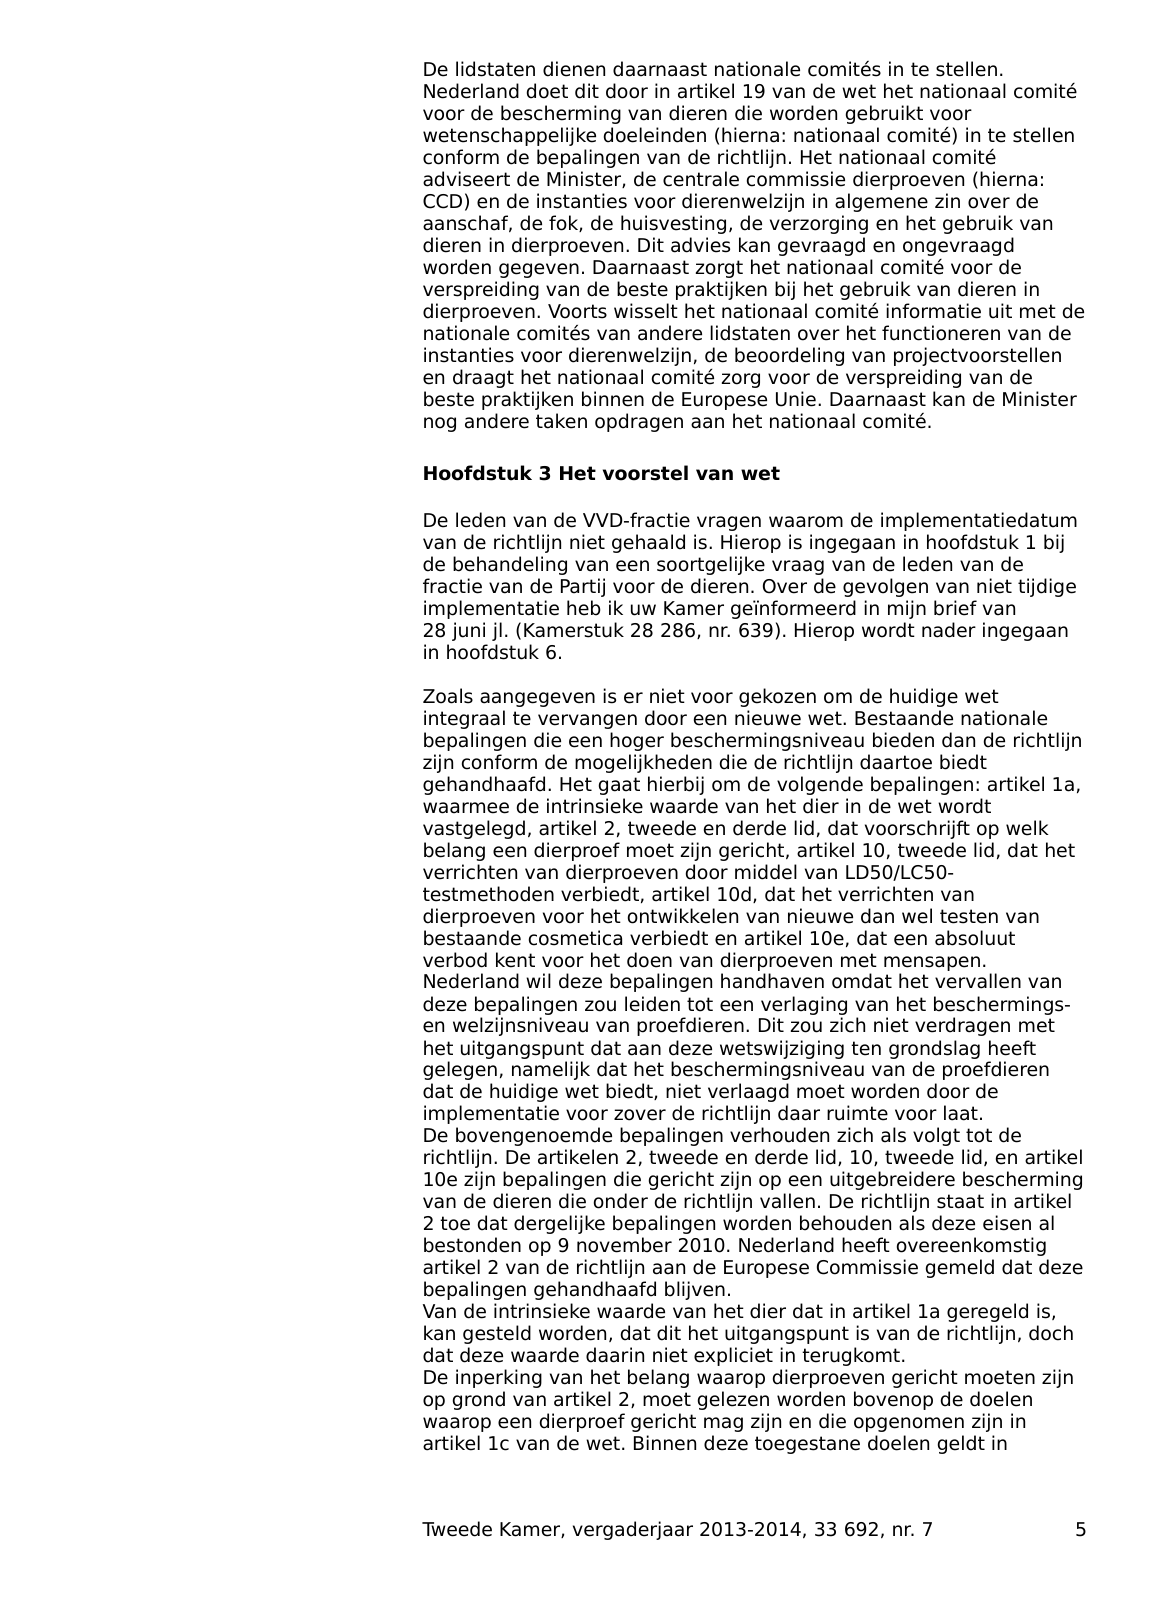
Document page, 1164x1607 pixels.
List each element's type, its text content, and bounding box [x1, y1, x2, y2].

text De lidstaten dienen daarnaast nationale comités in te stellen. Nederland doet dit door in artikel 19 van de wet het nationaal comité voor de bescherming van dieren die worden gebruikt voor wetenschappelijke doeleinden (hierna: nationaal comité) in te stellen conform de bepalingen van de richtlijn. Het nationaal comité adviseert de Minister, de centrale commissie dierproeven (hierna: CCD) en de instanties voor dierenwelzijn in algemene zin over de aanschaf, de fok, de huisvesting, de verzorging en het gebruik van dieren in dierproeven. Dit advies kan gevraagd en ongevraagd worden gegeven. Daarnaast zorgt het nationaal comité voor de verspreiding van de beste praktijken bij het gebruik van dieren in dierproeven. Voorts wisselt het nationaal comité informatie uit met de nationale comités van andere lidstaten over het functioneren van de instanties voor dierenwelzijn, de beoordeling van projectvoorstellen en draagt het nationaal comité zorg voor de verspreiding van de beste praktijken binnen de Europese Unie. Daarnaast kan de Minister nog andere taken opdragen aan het nationaal comité. [422, 59, 1087, 433]
subtitle Hoofdstuk 3 Het voorstel van wet [422, 463, 1087, 485]
text Van de intrinsieke waarde van het dier dat in artikel 1a geregeld is, kan gesteld worden, dat dit het uitgangspunt is van de richtlijn, doch dat deze waarde daarin niet expliciet in terugkomt. [422, 1301, 1087, 1367]
text De leden van de VVD-fractie vragen waarom de implementatiedatum van de richtlijn niet gehaald is. Hierop is ingegaan in hoofdstuk 1 bij de behandeling van een soortgelijke vraag van de leden van de fractie van de Partij voor de dieren. Over de gevolgen van niet tijdige implementatie heb ik uw Kamer geïnformeerd in mijn brief van 28 juni jl. (Kamerstuk 28 286, nr. 639). Hierop wordt nader ingegaan in hoofdstuk 6. [422, 510, 1087, 663]
text De inperking van het belang waarop dierproeven gericht moeten zijn op grond van artikel 2, moet gelezen worden bovenop de doelen waarop een dierproef gericht mag zijn en die opgenomen zijn in artikel 1c van de wet. Binnen deze toegestane doelen geldt in [422, 1367, 1087, 1455]
text Zoals aangegeven is er niet voor gekozen om de huidige wet integraal te vervangen door een nieuwe wet. Bestaande nationale bepalingen die een hoger beschermingsniveau bieden dan de richtlijn zijn conform de mogelijkheden die de richtlijn daartoe biedt gehandhaafd. Het gaat hierbij om de volgende bepalingen: artikel 1a, waarmee de intrinsieke waarde van het dier in de wet wordt vastgelegd, artikel 2, tweede en derde lid, dat voorschrijft op welk belang een dierproef moet zijn gericht, artikel 10, tweede lid, dat het verrichten van dierproeven door middel van LD50/LC50-testmethoden verbiedt, artikel 10d, dat het verrichten van dierproeven voor het ontwikkelen van nieuwe dan wel testen van bestaande cosmetica verbiedt en artikel 10e, dat een absoluut verbod kent voor het doen van dierproeven met mensapen. Nederland wil deze bepalingen handhaven omdat het vervallen van deze bepalingen zou leiden tot een verlaging van het beschermings- en welzijnsniveau van proefdieren. Dit zou zich niet verdragen met het uitgangspunt dat aan deze wetswijziging ten grondslag heeft gelegen, namelijk dat het beschermingsniveau van de proefdieren dat de huidige wet biedt, niet verlaagd moet worden door de implementatie voor zover de richtlijn daar ruimte voor laat. [422, 686, 1087, 1125]
text De bovengenoemde bepalingen verhouden zich als volgt tot de richtlijn. De artikelen 2, tweede en derde lid, 10, tweede lid, en artikel 10e zijn bepalingen die gericht zijn op een uitgebreidere bescherming van de dieren die onder de richtlijn vallen. De richtlijn staat in artikel 2 toe dat dergelijke bepalingen worden behouden als deze eisen al bestonden op 9 november 2010. Nederland heeft overeenkomstig artikel 2 van de richtlijn aan de Europese Commissie gemeld dat deze bepalingen gehandhaafd blijven. [422, 1125, 1087, 1301]
